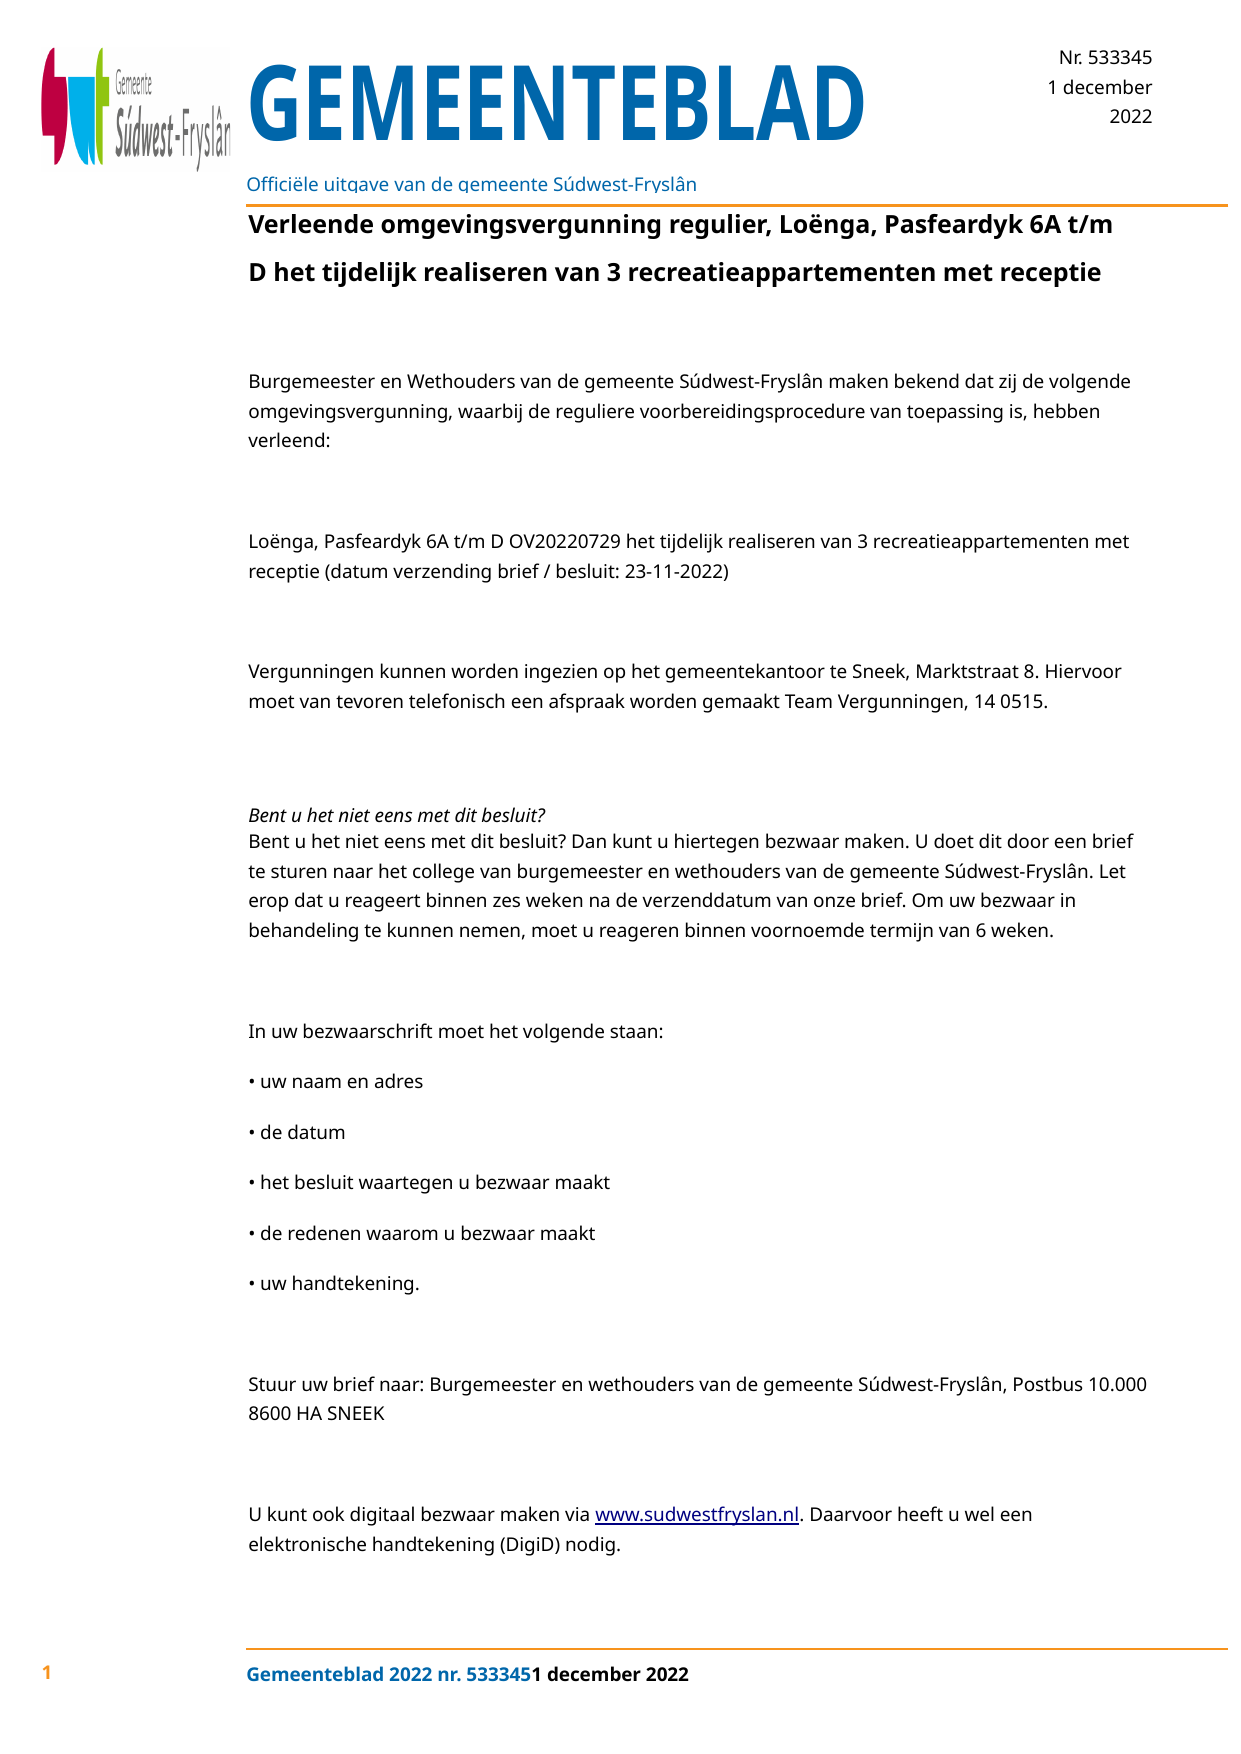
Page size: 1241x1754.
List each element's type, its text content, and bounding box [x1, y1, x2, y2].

text Loënga, Pasfeardyk 6A t/m D OV20220729 het tijdelijk realiseren van 3 recreatieappartementen met receptie (datum verzending brief / besluit: 23-11-2022) [248, 528, 1152, 584]
text • het besluit waartegen u bezwaar maakt [248, 1169, 1152, 1195]
picture [41, 47, 231, 172]
text Stuur uw brief naar: Burgemeester en wethouders van de gemeente Súdwest-Fryslân, Postbus 10.000 8600 HA SNEEK [248, 1371, 1152, 1426]
text Verleende omgevingsvergunning regulier, Loënga, Pasfeardyk 6A t/m D het tijdelijk realiseren van 3 recreatieappartementen met receptie [248, 207, 1152, 288]
text U kunt ook digitaal bezwaar maken via www.sudwestfryslan.nl. Daarvoor heeft u wel een elektronische handtekening (DigiD) nodig. [248, 1501, 1152, 1557]
text Vergunningen kunnen worden ingezien op het gemeentekantoor te Sneek, Marktstraat 8. Hiervoor moet van tevoren telefonisch een afspraak worden gemaakt Team Vergunningen, 14 0515. [248, 659, 1152, 714]
text • uw handtekening. [248, 1270, 1152, 1296]
text Burgemeester en Wethouders van de gemeente Súdwest-Fryslân maken bekend dat zij de volgende omgevingsvergunning, waarbij de reguliere voorbereidingsprocedure van toepassing is, hebben verleend: [248, 368, 1152, 453]
text • de datum [248, 1119, 1152, 1144]
text In uw bezwaarschrift moet het volgende staan: [248, 1018, 1152, 1044]
text Bent u het niet eens met dit besluit? [248, 803, 1152, 828]
text Bent u het niet eens met dit besluit? Dan kunt u hiertegen bezwaar maken. U doet dit door een brief te sturen naar het college van burgemeester en wethouders van de gemeente Súdwest-Fryslân. Let erop dat u reageert binnen zes weken na de verzenddatum van onze brief. Om uw bezwaar in behandeling te kunnen nemen, moet u reageren binnen voornoemde termijn van 6 weken. [248, 828, 1152, 943]
text • uw naam en adres [248, 1068, 1152, 1094]
text • de redenen waarom u bezwaar maakt [248, 1220, 1152, 1245]
